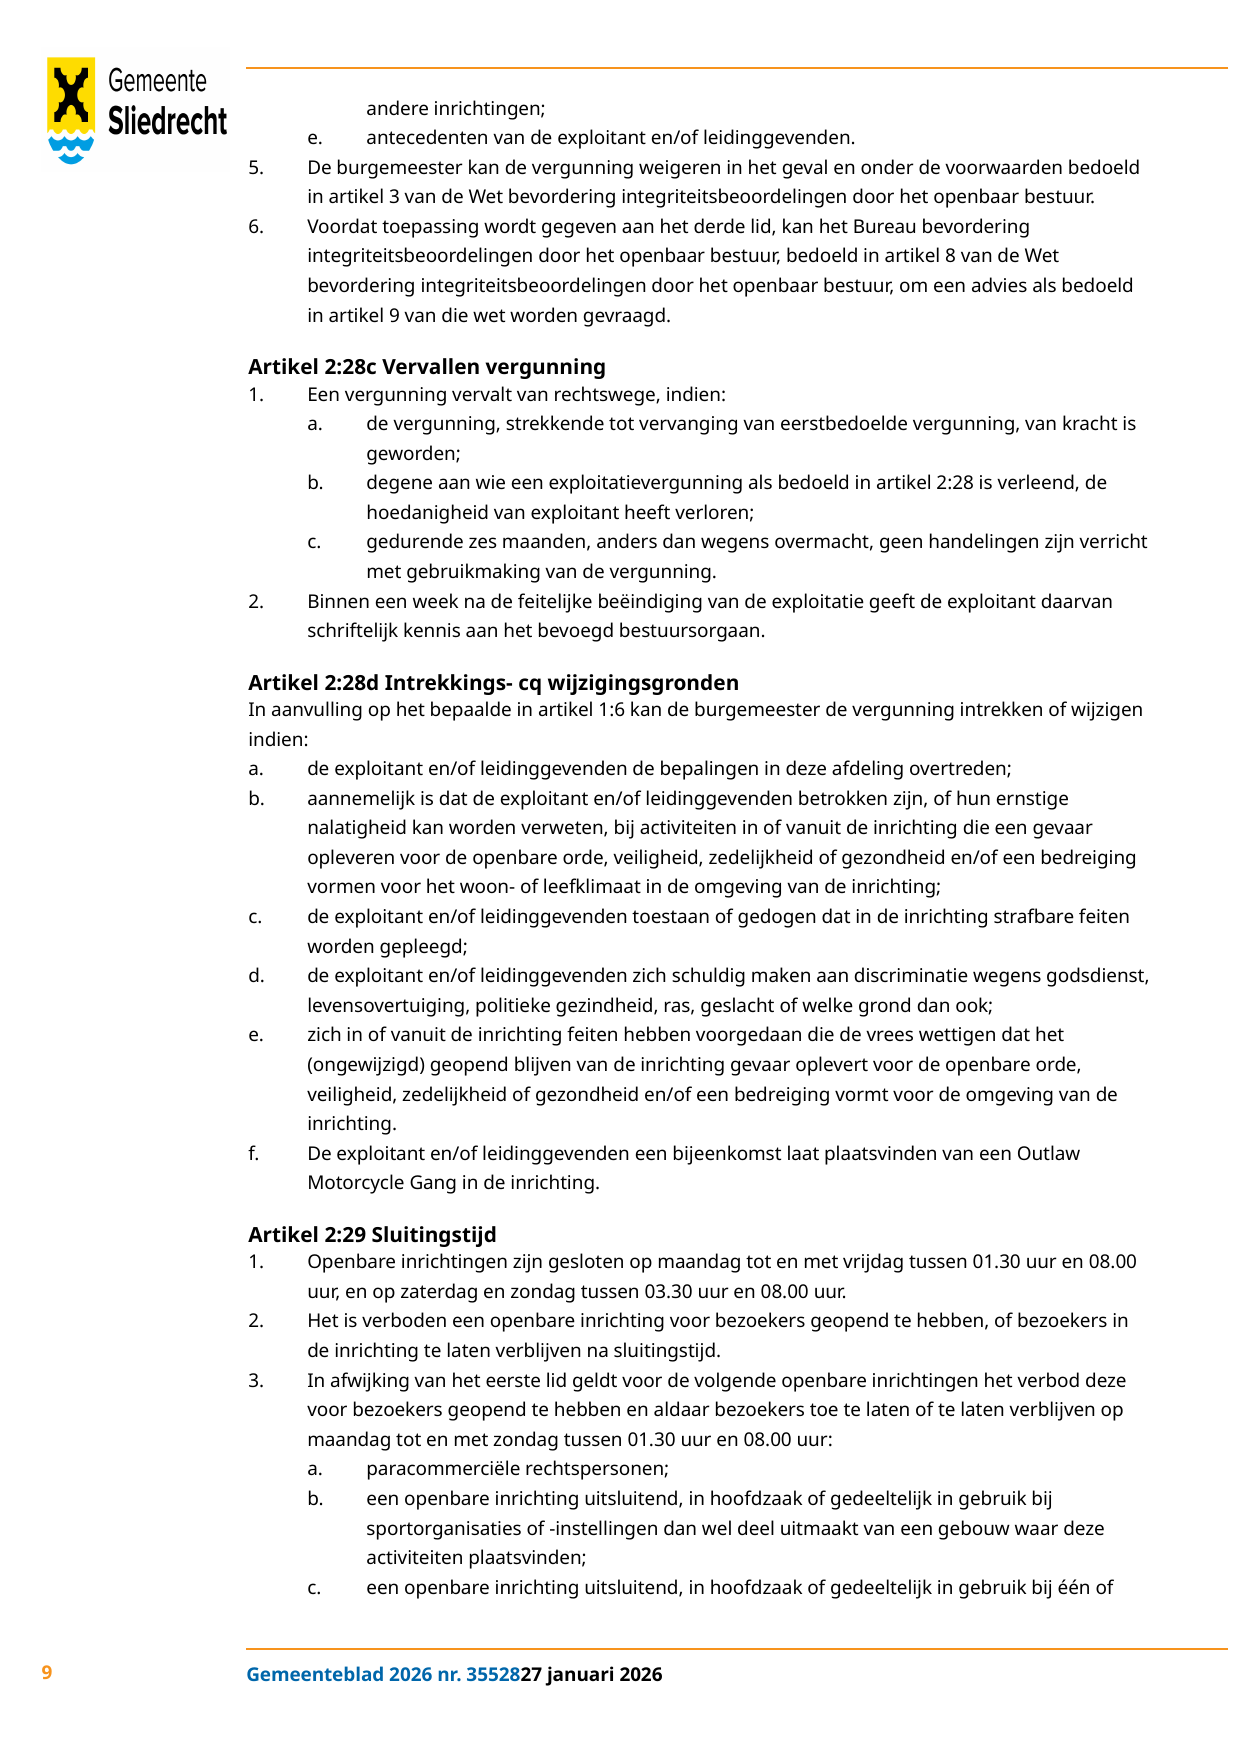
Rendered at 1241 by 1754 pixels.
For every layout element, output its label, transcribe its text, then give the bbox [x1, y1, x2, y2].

list zich in of vanuit de inrichting feiten hebben voorgedaan die de vrees wettigen dat het (ongewijzigd) geopend blijven van de inrichting gevaar oplevert voor de openbare orde, veiligheid, zedelijkheid of gezondheid en/of een bedreiging vormt voor de omgeving van de inrichting. [248, 1022, 1152, 1136]
text Artikel 2:29 Sluitingstijd [248, 1220, 1152, 1248]
text In aanvulling op het bepaalde in artikel 1:6 kan de burgemeester de vergunning intrekken of wijzigen indien: [248, 696, 1152, 752]
list andere inrichtingen; [307, 95, 1152, 121]
list de exploitant en/of leidinggevenden toestaan of gedogen dat in de inrichting strafbare feiten worden gepleegd; [248, 903, 1152, 959]
list gedurende zes maanden, anders dan wegens overmacht, geen handelingen zijn verricht met gebruikmaking van de vergunning. [307, 529, 1152, 584]
list paracommerciële rechtspersonen; [307, 1456, 1152, 1481]
text Artikel 2:28d Intrekkings- cq wijzigingsgronden [248, 668, 1152, 696]
list de exploitant en/of leidinggevenden zich schuldig maken aan discriminatie wegens godsdienst, levensovertuiging, politieke gezindheid, ras, geslacht of welke grond dan ook; [248, 962, 1152, 1018]
list de exploitant en/of leidinggevenden de bepalingen in deze afdeling overtreden; [248, 755, 1152, 781]
list De burgemeester kan de vergunning weigeren in het geval en onder de voorwaarden bedoeld in artikel 3 van de Wet bevordering integriteitsbeoordelingen door het openbaar bestuur. [248, 154, 1152, 209]
list In afwijking van het eerste lid geldt voor de volgende openbare inrichtingen het verbod deze voor bezoekers geopend te hebben en aldaar bezoekers toe te laten of te laten verblijven op maandag tot en met zondag tussen 01.30 uur en 08.00 uur: [248, 1367, 1152, 1452]
list Voordat toepassing wordt gegeven aan het derde lid, kan het Bureau bevordering integriteitsbeoordelingen door het openbaar bestuur, bedoeld in artikel 8 van de Wet bevordering integriteitsbeoordelingen door het openbaar bestuur, om een advies als bedoeld in artikel 9 van die wet worden gevraagd. [248, 213, 1152, 328]
list de vergunning, strekkende tot vervanging van eerstbedoelde vergunning, van kracht is geworden; [307, 410, 1152, 466]
list Een vergunning vervalt van rechtswege, indien: [248, 381, 1152, 406]
list Openbare inrichtingen zijn gesloten op maandag tot en met vrijdag tussen 01.30 uur en 08.00 uur, en op zaterdag en zondag tussen 03.30 uur en 08.00 uur. [248, 1248, 1152, 1304]
list De exploitant en/of leidinggevenden een bijeenkomst laat plaatsvinden van een Outlaw Motorcycle Gang in de inrichting. [248, 1140, 1152, 1195]
picture [41, 47, 231, 172]
list antecedenten van de exploitant en/of leidinggevenden. [307, 124, 1152, 150]
list Binnen een week na de feitelijke beëindiging van de exploitatie geeft de exploitant daarvan schriftelijk kennis aan het bevoegd bestuursorgaan. [248, 588, 1152, 643]
list aannemelijk is dat de exploitant en/of leidinggevenden betrokken zijn, of hun ernstige nalatigheid kan worden verweten, bij activiteiten in of vanuit de inrichting die een gevaar opleveren voor de openbare orde, veiligheid, zedelijkheid of gezondheid en/of een bedreiging vormen voor het woon- of leefklimaat in de omgeving van de inrichting; [248, 785, 1152, 899]
list een openbare inrichting uitsluitend, in hoofdzaak of gedeeltelijk in gebruik bij sportorganisaties of -instellingen dan wel deel uitmaakt van een gebouw waar deze activiteiten plaatsvinden; [307, 1485, 1152, 1570]
list degene aan wie een exploitatievergunning als bedoeld in artikel 2:28 is verleend, de hoedanigheid van exploitant heeft verloren; [307, 469, 1152, 525]
text Artikel 2:28c Vervallen vergunning [248, 352, 1152, 381]
list Het is verboden een openbare inrichting voor bezoekers geopend te hebben, of bezoekers in de inrichting te laten verblijven na sluitingstijd. [248, 1308, 1152, 1363]
list een openbare inrichting uitsluitend, in hoofdzaak of gedeeltelijk in gebruik bij één of [307, 1574, 1152, 1599]
